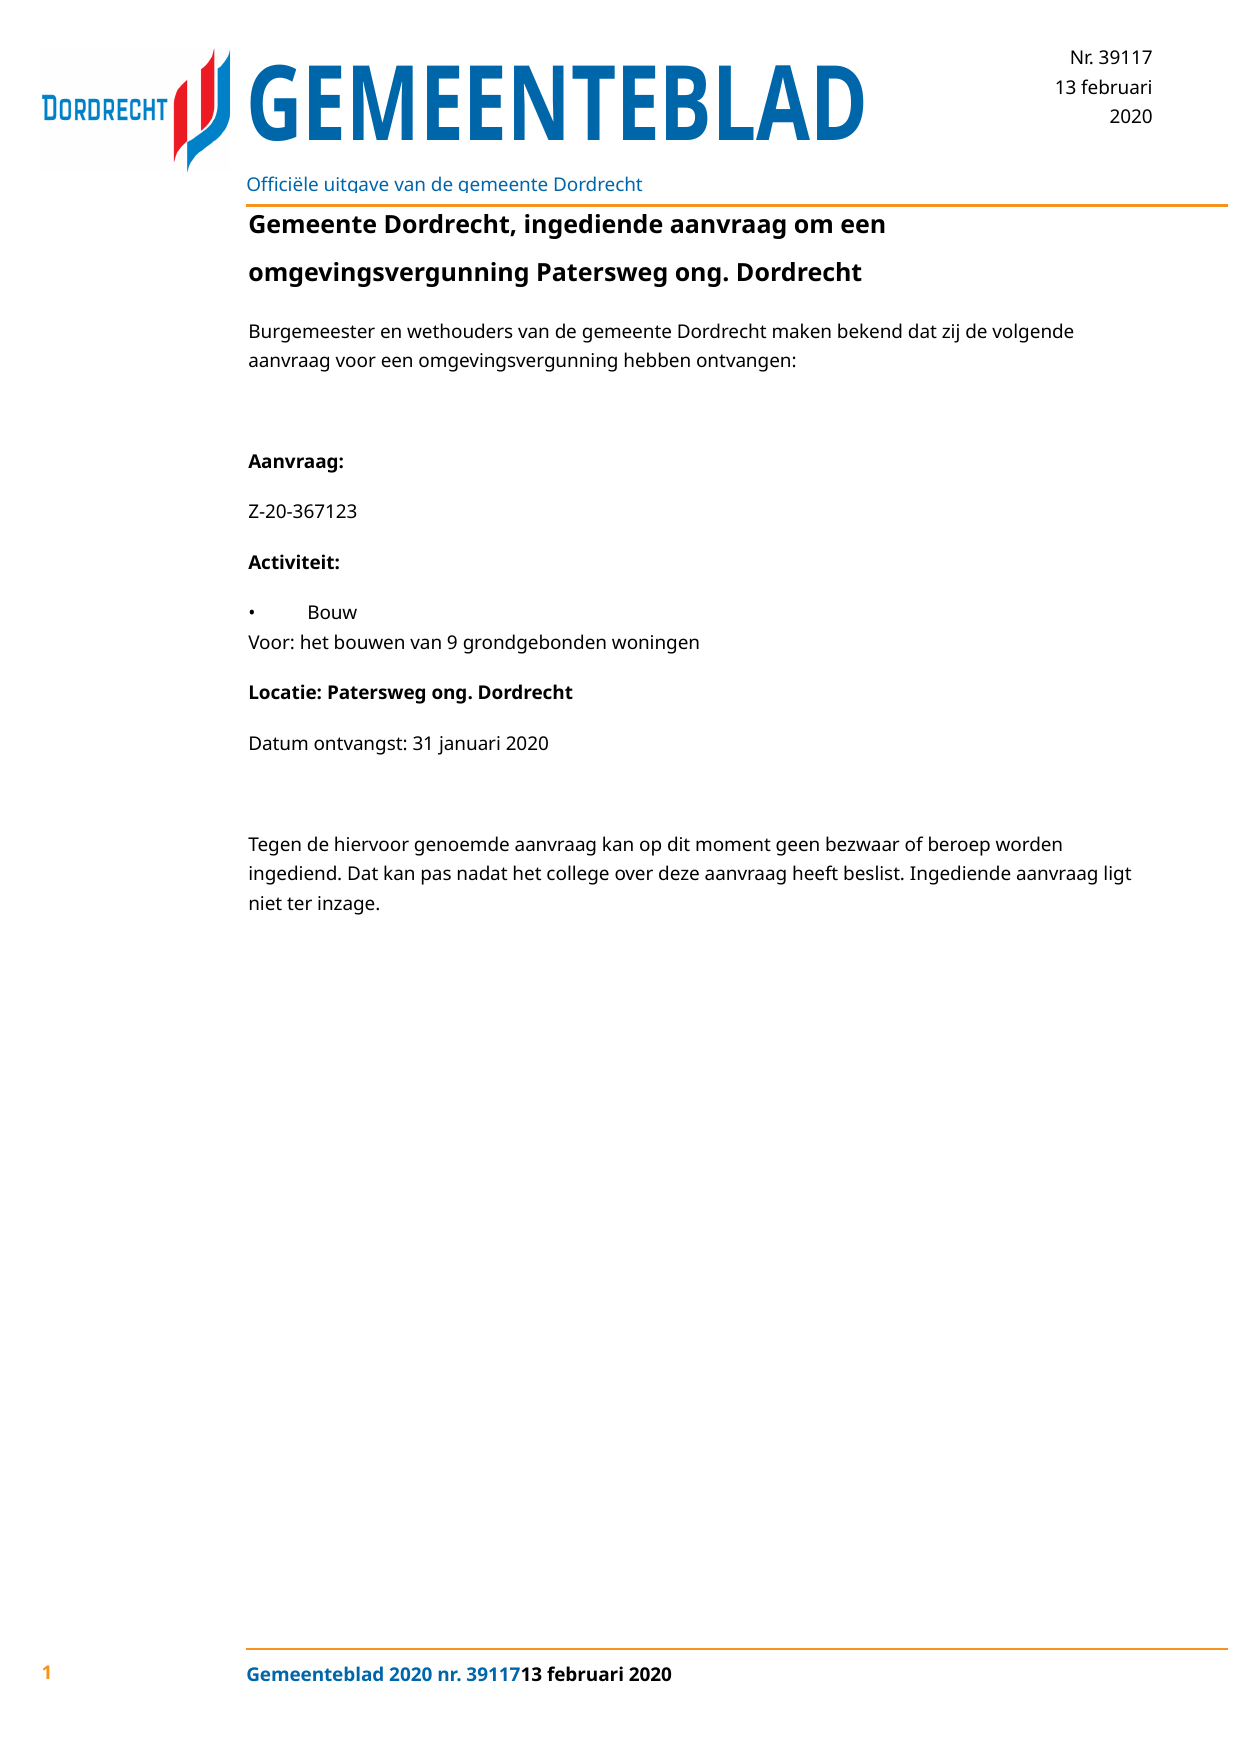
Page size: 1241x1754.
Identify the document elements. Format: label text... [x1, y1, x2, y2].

text Locatie: Patersweg ong. Dordrecht [248, 679, 1152, 705]
text Voor: het bouwen van 9 grondgebonden woningen [248, 629, 1152, 655]
text Tegen de hiervoor genoemde aanvraag kan op dit moment geen bezwaar of beroep worden ingediend. Dat kan pas nadat het college over deze aanvraag heeft beslist. Ingediende aanvraag ligt niet ter inzage. [248, 831, 1152, 916]
text Z-20-367123 [248, 499, 1152, 524]
picture [41, 47, 231, 172]
text Datum ontvangst: 31 januari 2020 [248, 730, 1152, 756]
text Gemeente Dordrecht, ingediende aanvraag om een omgevingsvergunning Patersweg ong. Dordrecht [248, 207, 1152, 288]
text Aanvraag: [248, 448, 1152, 474]
list Bouw [248, 599, 1152, 625]
text Activiteit: [248, 549, 1152, 575]
text Burgemeester en wethouders van de gemeente Dordrecht maken bekend dat zij de volgende aanvraag voor een omgevingsvergunning hebben ontvangen: [248, 318, 1152, 373]
